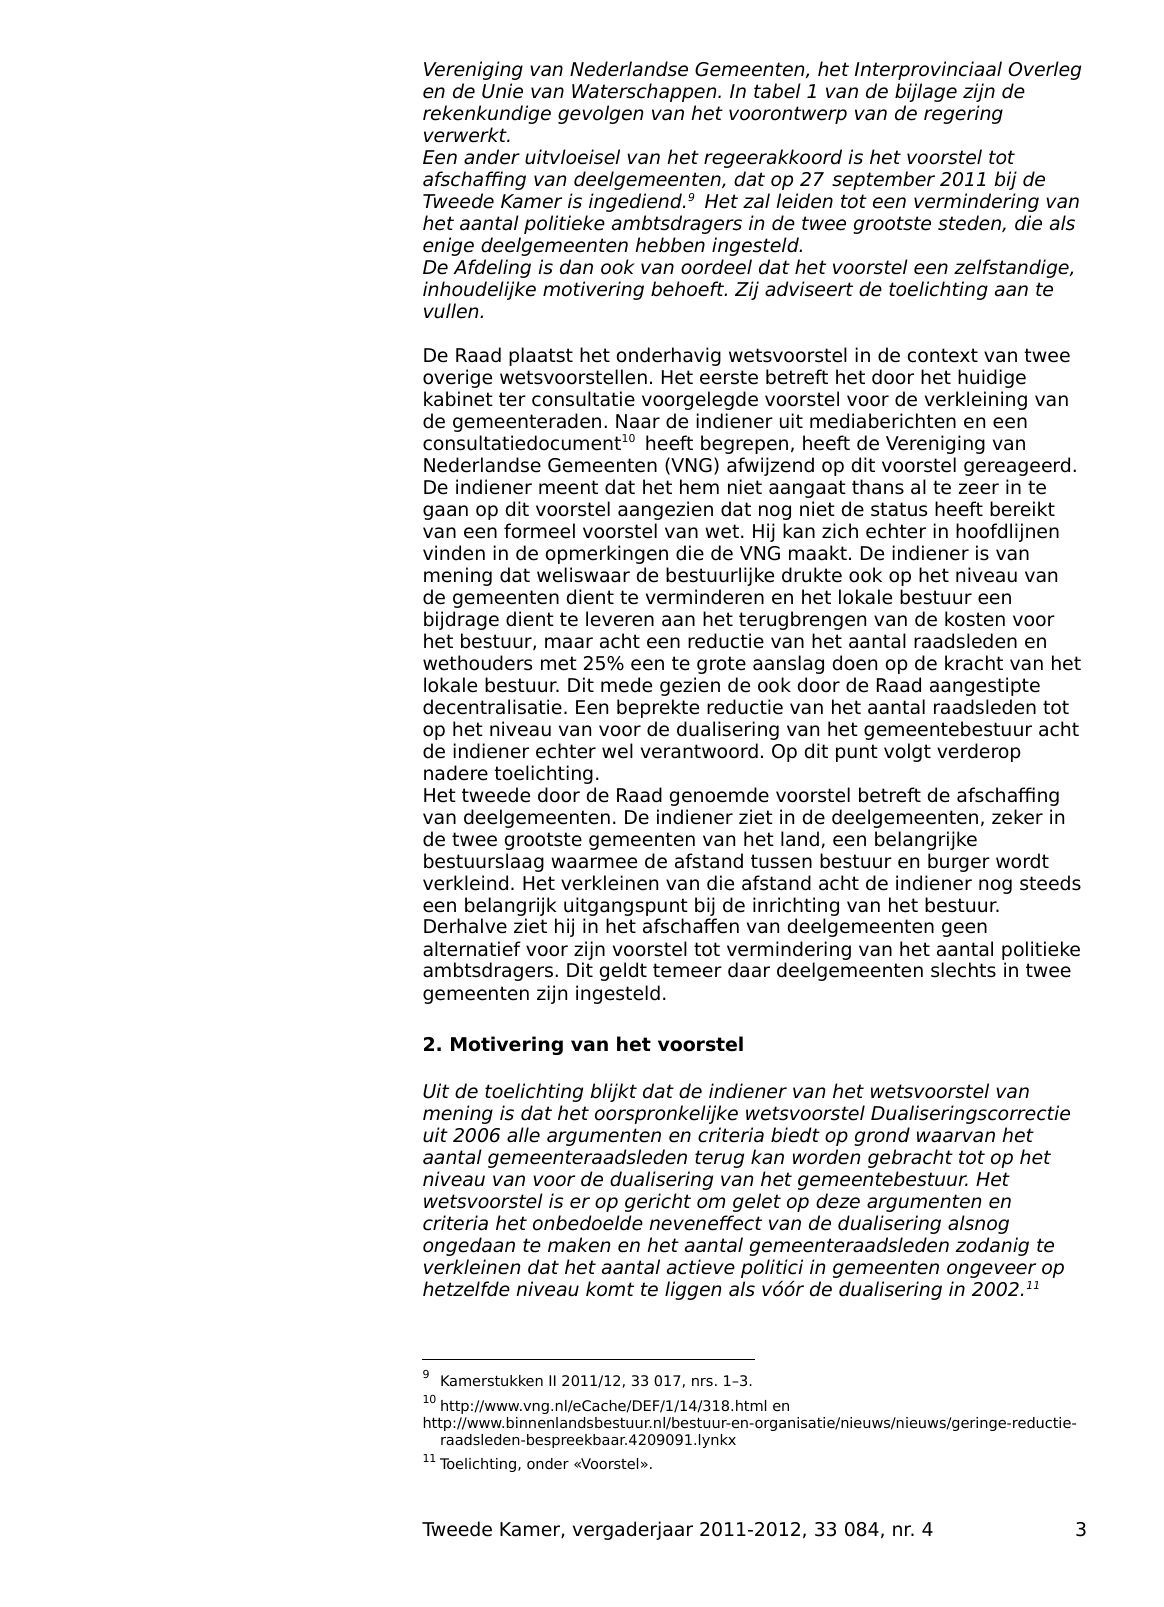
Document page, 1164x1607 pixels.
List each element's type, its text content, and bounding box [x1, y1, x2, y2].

subtitle 2. Motivering van het voorstel [422, 1034, 1087, 1056]
text Kamerstukken II 2011/12, 33 017, nrs. 1–3. [422, 1368, 1087, 1391]
text Toelichting, onder «Voorstel». [422, 1452, 1087, 1474]
text http://www.vng.nl/eCache/DEF/1/14/318.html en [422, 1393, 1087, 1416]
text Het tweede door de Raad genoemde voorstel betreft de afschaffing van deelgemeenten. De indiener ziet in de deelgemeenten, zeker in de twee grootste gemeenten van het land, een belangrijke bestuurslaag waarmee de afstand tussen bestuur en burger wordt verkleind. Het verkleinen van die afstand acht de indiener nog steeds een belangrijk uitgangspunt bij de inrichting van het bestuur. Derhalve ziet hij in het afschaffen van deelgemeenten geen alternatief voor zijn voorstel tot vermindering van het aantal politieke ambtsdragers. Dit geldt temeer daar deelgemeenten slechts in twee gemeenten zijn ingesteld. [422, 784, 1087, 1004]
text http://www.binnenlandsbestuur.nl/bestuur-en-organisatie/nieuws/nieuws/geringe-reductie-raadsleden-bespreekbaar.4209091.lynkx [422, 1416, 1087, 1449]
text De Afdeling is dan ook van oordeel dat het voorstel een zelfstandige, inhoudelijke motivering behoeft. Zij adviseert de toelichting aan te vullen. [422, 257, 1087, 323]
text De Raad plaatst het onderhavig wetsvoorstel in de context van twee overige wetsvoorstellen. Het eerste betreft het door het huidige kabinet ter consultatie voorgelegde voorstel voor de verkleining van de gemeenteraden. Naar de indiener uit mediaberichten en een consultatiedocument heeft begrepen, heeft de Vereniging van Nederlandse Gemeenten (VNG) afwijzend op dit voorstel gereageerd. De indiener meent dat het hem niet aangaat thans al te zeer in te gaan op dit voorstel aangezien dat nog niet de status heeft bereikt van een formeel voorstel van wet. Hij kan zich echter in hoofdlijnen vinden in de opmerkingen die de VNG maakt. De indiener is van mening dat weliswaar de bestuurlijke drukte ook op het niveau van de gemeenten dient te verminderen en het lokale bestuur een bijdrage dient te leveren aan het terugbrengen van de kosten voor het bestuur, maar acht een reductie van het aantal raadsleden en wethouders met 25% een te grote aanslag doen op de kracht van het lokale bestuur. Dit mede gezien de ook door de Raad aangestipte decentralisatie. Een beprekte reductie van het aantal raadsleden tot op het niveau van voor de dualisering van het gemeentebestuur acht de indiener echter wel verantwoord. Op dit punt volgt verderop nadere toelichting. [422, 345, 1087, 784]
text Vereniging van Nederlandse Gemeenten, het Interprovinciaal Overleg en de Unie van Waterschappen. In tabel 1 van de bijlage zijn de rekenkundige gevolgen van het voorontwerp van de regering verwerkt. [422, 59, 1087, 147]
text Uit de toelichting blijkt dat de indiener van het wetsvoorstel van mening is dat het oorspronkelijke wetsvoorstel Dualiseringscorrectie uit 2006 alle argumenten en criteria biedt op grond waarvan het aantal gemeenteraadsleden terug kan worden gebracht tot op het niveau van voor de dualisering van het gemeentebestuur. Het wetsvoorstel is er op gericht om gelet op deze argumenten en criteria het onbedoelde neveneffect van de dualisering alsnog ongedaan te maken en het aantal gemeenteraadsleden zodanig te verkleinen dat het aantal actieve politici in gemeenten ongeveer op hetzelfde niveau komt te liggen als vóór de dualisering in 2002. [422, 1081, 1087, 1301]
text Een ander uitvloeisel van het regeerakkoord is het voorstel tot afschaffing van deelgemeenten, dat op 27 september 2011 bij de Tweede Kamer is ingediend. Het zal leiden tot een vermindering van het aantal politieke ambtsdragers in de twee grootste steden, die als enige deelgemeenten hebben ingesteld. [422, 147, 1087, 257]
